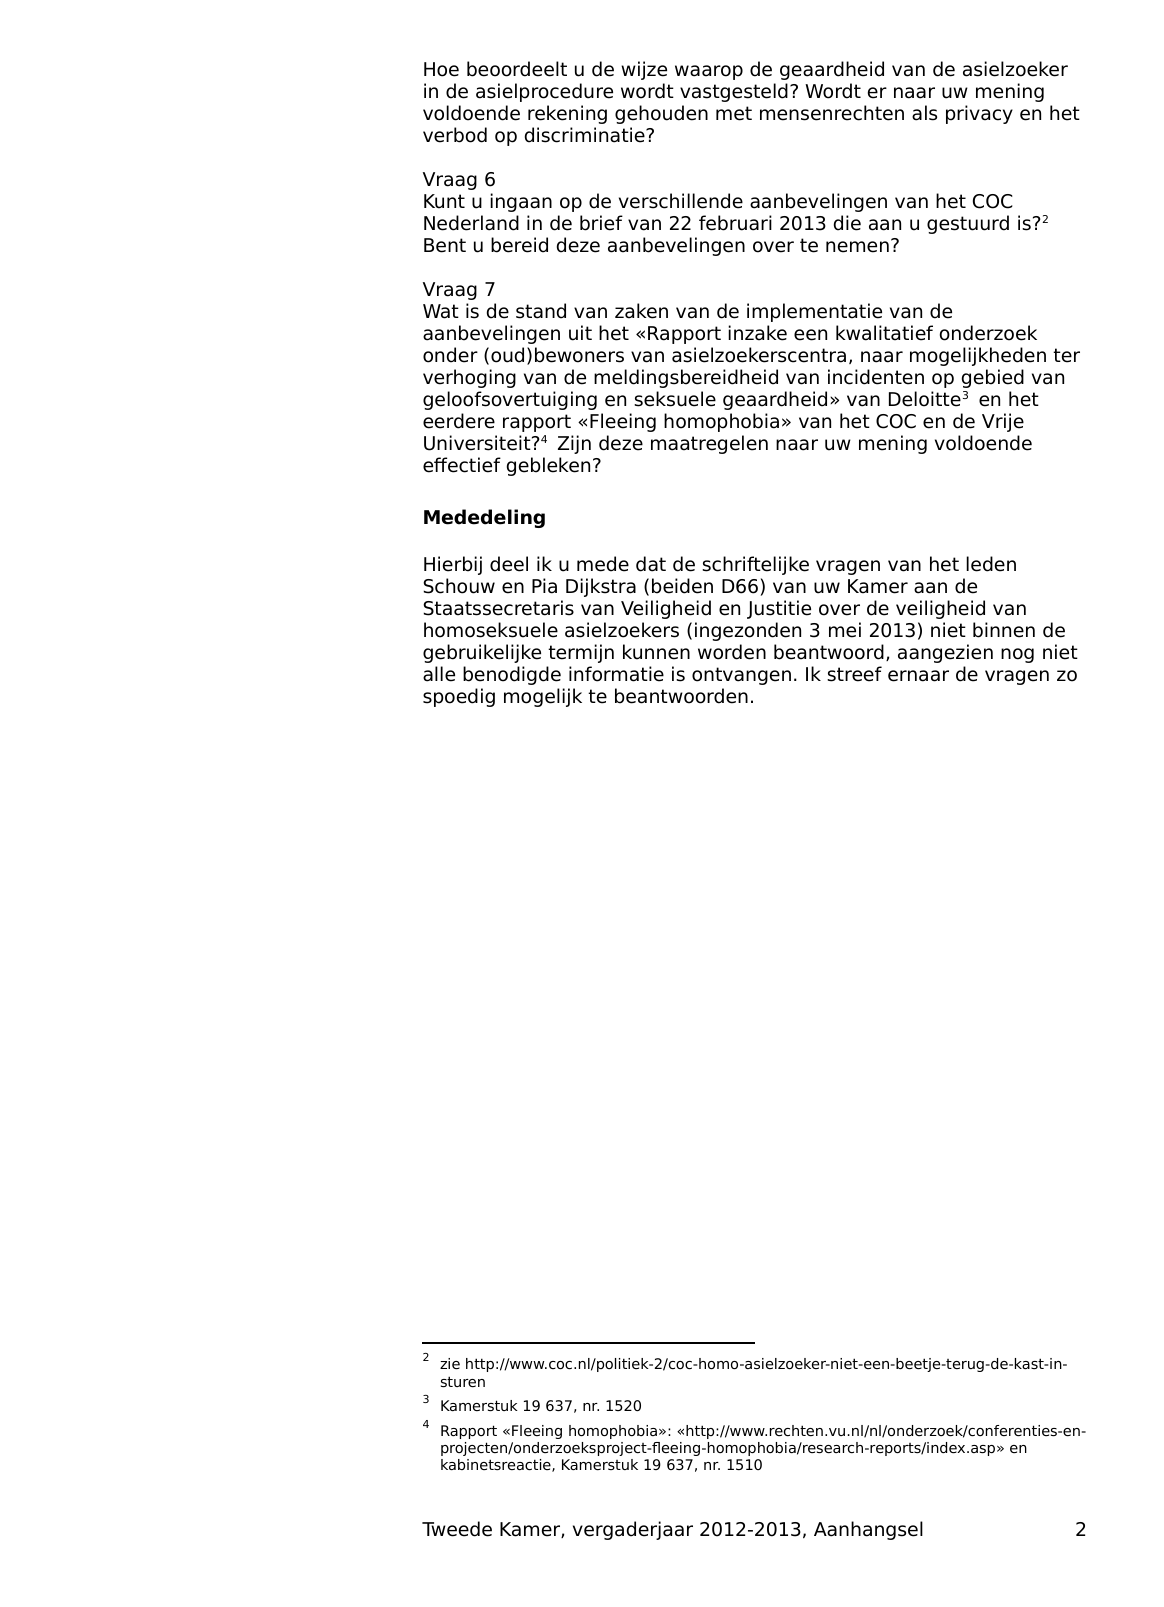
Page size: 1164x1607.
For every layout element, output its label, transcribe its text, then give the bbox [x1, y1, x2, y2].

text Kamerstuk 19 637, nr. 1520 [422, 1393, 1087, 1416]
text Hoe beoordeelt u de wijze waarop de geaardheid van de asielzoeker in de asielprocedure wordt vastgesteld? Wordt er naar uw mening voldoende rekening gehouden met mensenrechten als privacy en het verbod op discriminatie? [422, 59, 1087, 147]
text Hierbij deel ik u mede dat de schriftelijke vragen van het leden Schouw en Pia Dijkstra (beiden D66) van uw Kamer aan de Staatssecretaris van Veiligheid en Justitie over de veiligheid van homoseksuele asielzoekers (ingezonden 3 mei 2013) niet binnen de gebruikelijke termijn kunnen worden beantwoord, aangezien nog niet alle benodigde informatie is ontvangen. Ik streef ernaar de vragen zo spoedig mogelijk te beantwoorden. [422, 554, 1087, 708]
text Vraag 6 [422, 169, 1087, 191]
text Kunt u ingaan op de verschillende aanbevelingen van het COC Nederland in de brief van 22 februari 2013 die aan u gestuurd is? Bent u bereid deze aanbevelingen over te nemen? [422, 191, 1087, 257]
text Rapport «Fleeing homophobia»: «http://www.rechten.vu.nl/nl/onderzoek/conferenties-en-projecten/onderzoeksproject-fleeing-homophobia/research-reports/index.asp» en kabinetsreactie, Kamerstuk 19 637, nr. 1510 [422, 1418, 1087, 1474]
subtitle Mededeling [422, 507, 1087, 529]
text zie http://www.coc.nl/politiek-2/coc-homo-asielzoeker-niet-een-beetje-terug-de-kast-in-sturen [422, 1352, 1087, 1391]
text Vraag 7 [422, 279, 1087, 301]
text Wat is de stand van zaken van de implementatie van de aanbevelingen uit het «Rapport inzake een kwalitatief onderzoek onder (oud)bewoners van asielzoekerscentra, naar mogelijkheden ter verhoging van de meldingsbereidheid van incidenten op gebied van geloofsovertuiging en seksuele geaardheid» van Deloitte en het eerdere rapport «Fleeing homophobia» van het COC en de Vrije Universiteit? Zijn deze maatregelen naar uw mening voldoende effectief gebleken? [422, 301, 1087, 477]
